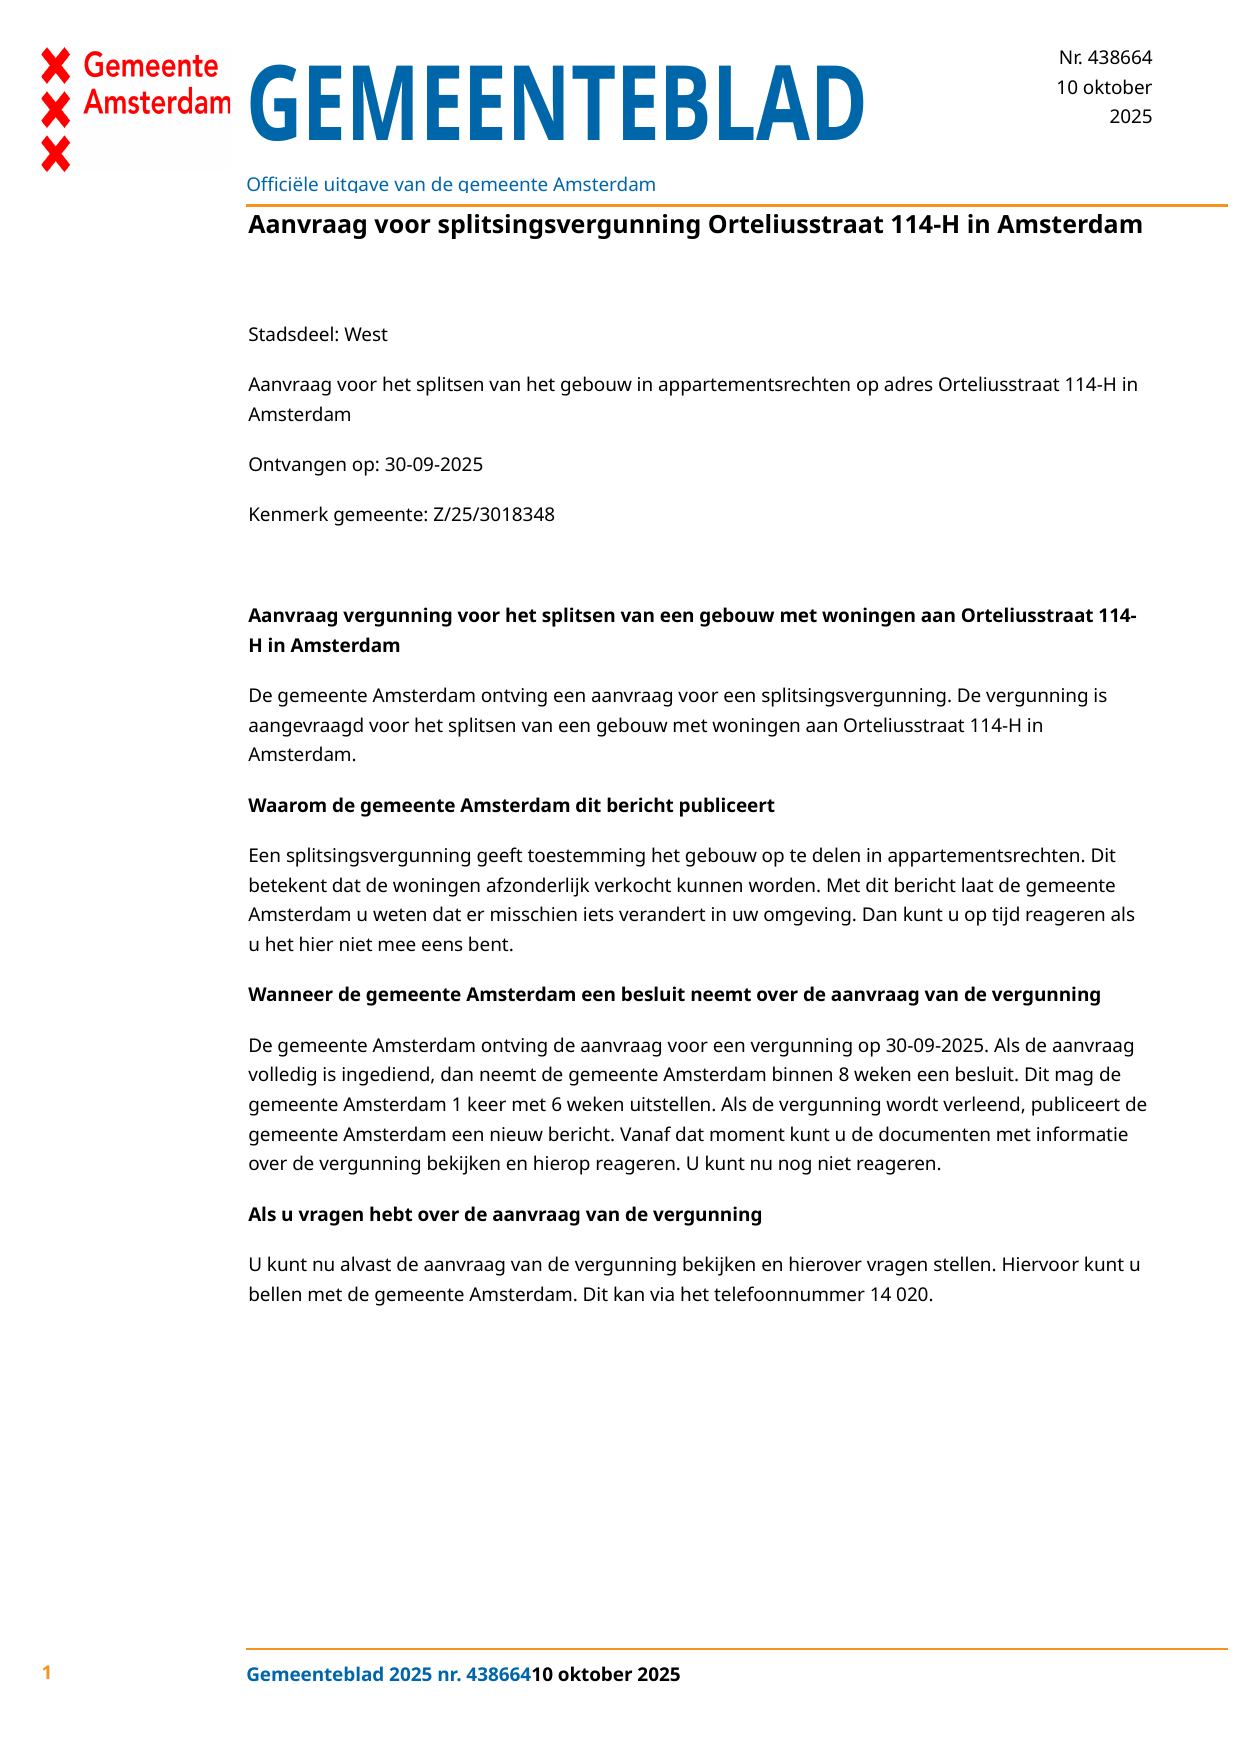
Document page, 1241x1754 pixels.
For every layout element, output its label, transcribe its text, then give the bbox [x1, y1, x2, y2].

picture [41, 47, 231, 172]
text De gemeente Amsterdam ontving een aanvraag voor een splitsingsvergunning. De vergunning is aangevraagd voor het splitsen van een gebouw met woningen aan Orteliusstraat 114-H in Amsterdam. [248, 682, 1152, 767]
text Wanneer de gemeente Amsterdam een besluit neemt over de aanvraag van de vergunning [248, 982, 1152, 1007]
text Aanvraag voor splitsingsvergunning Orteliusstraat 114-H in Amsterdam [248, 207, 1152, 241]
text Kenmerk gemeente: Z/25/3018348 [248, 502, 1152, 527]
text Ontvangen op: 30-09-2025 [248, 451, 1152, 477]
text Aanvraag vergunning voor het splitsen van een gebouw met woningen aan Orteliusstraat 114-H in Amsterdam [248, 602, 1152, 658]
text Een splitsingsvergunning geeft toestemming het gebouw op te delen in appartementsrechten. Dit betekent dat de woningen afzonderlijk verkocht kunnen worden. Met dit bericht laat de gemeente Amsterdam u weten dat er misschien iets verandert in uw omgeving. Dan kunt u op tijd reageren als u het hier niet mee eens bent. [248, 842, 1152, 957]
text Aanvraag voor het splitsen van het gebouw in appartementsrechten op adres Orteliusstraat 114-H in Amsterdam [248, 371, 1152, 426]
text Waarom de gemeente Amsterdam dit bericht publiceert [248, 792, 1152, 818]
text De gemeente Amsterdam ontving de aanvraag voor een vergunning op 30-09-2025. Als de aanvraag volledig is ingediend, dan neemt de gemeente Amsterdam binnen 8 weken een besluit. Dit mag de gemeente Amsterdam 1 keer met 6 weken uitstellen. Als de vergunning wordt verleend, publiceert de gemeente Amsterdam een nieuw bericht. Vanaf dat moment kunt u de documenten met informatie over de vergunning bekijken en hierop reageren. U kunt nu nog niet reageren. [248, 1032, 1152, 1176]
text Stadsdeel: West [248, 321, 1152, 346]
text U kunt nu alvast de aanvraag van de vergunning bekijken en hierover vragen stellen. Hiervoor kunt u bellen met de gemeente Amsterdam. Dit kan via het telefoonnummer 14 020. [248, 1251, 1152, 1306]
text Als u vragen hebt over de aanvraag van de vergunning [248, 1201, 1152, 1226]
